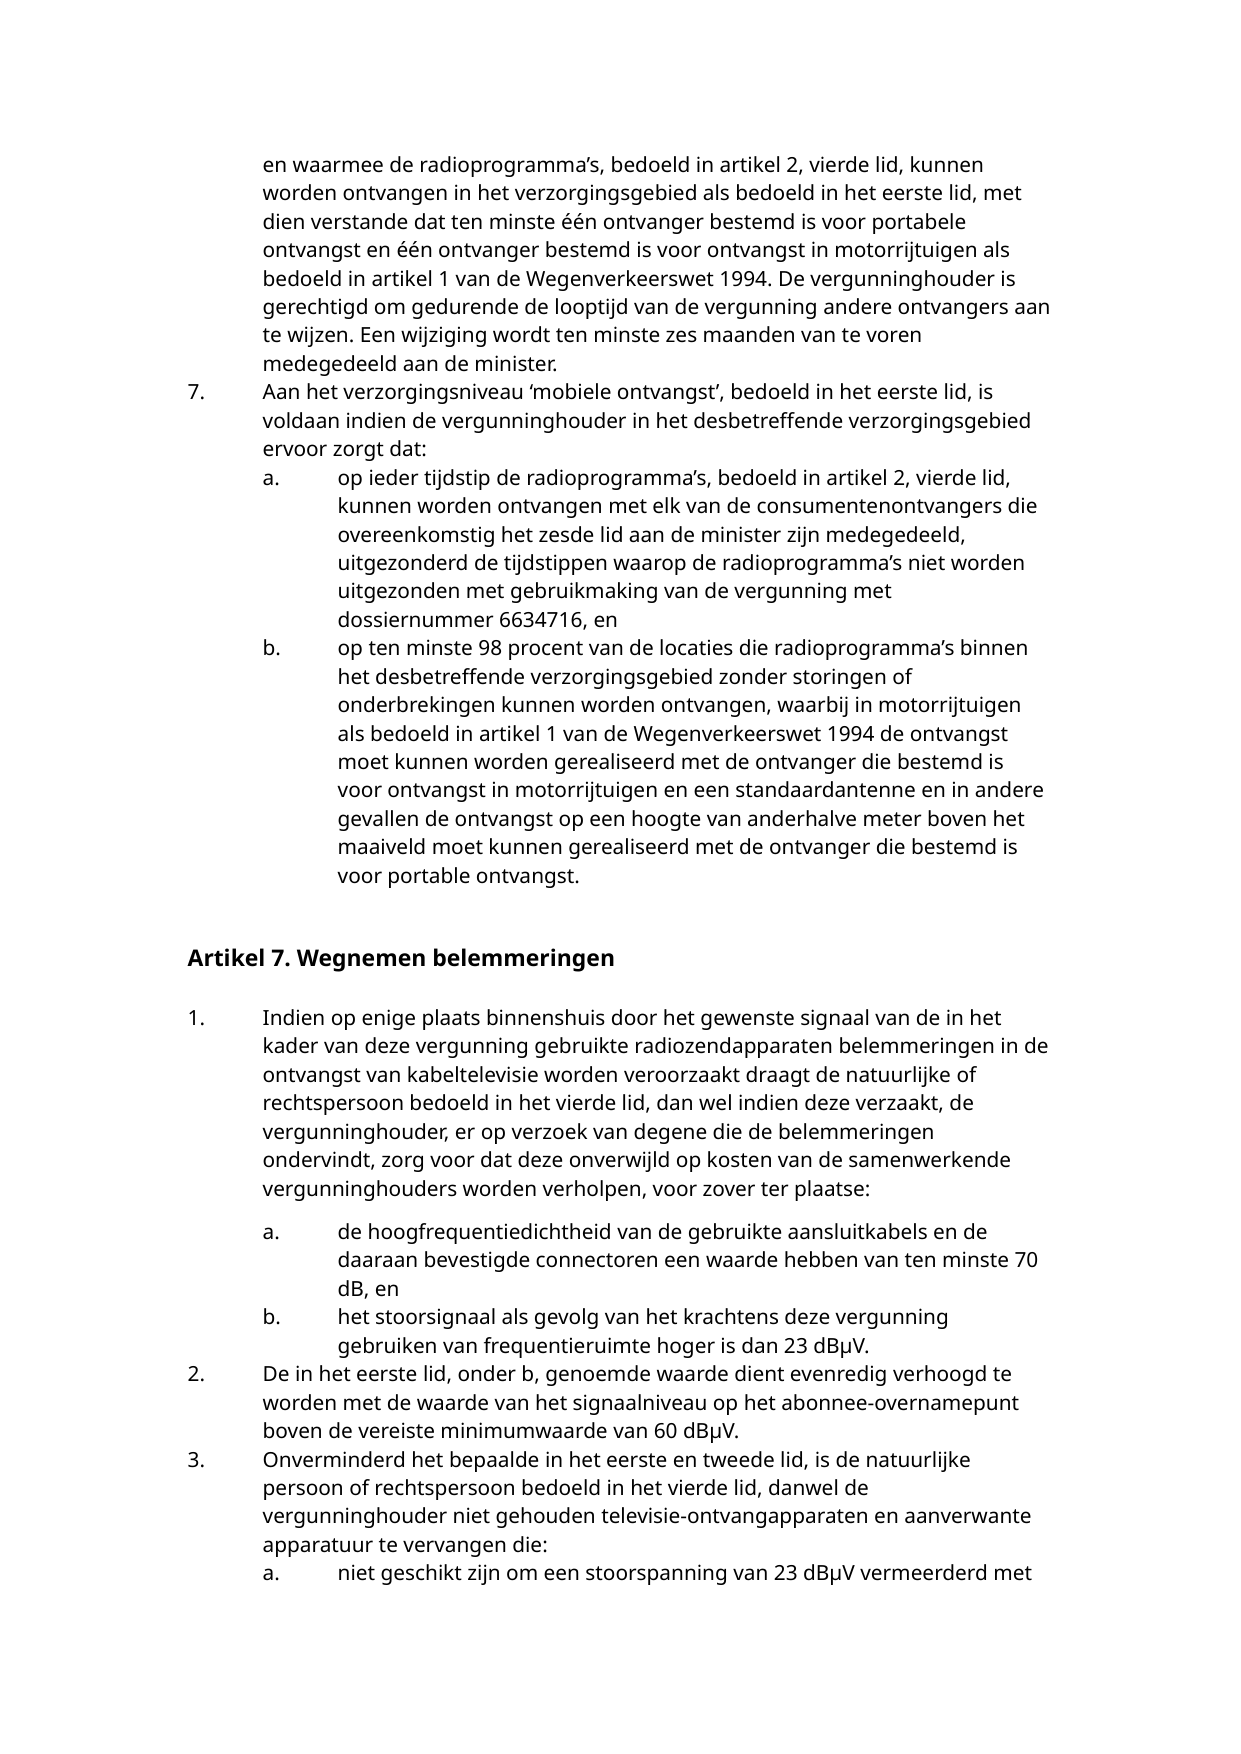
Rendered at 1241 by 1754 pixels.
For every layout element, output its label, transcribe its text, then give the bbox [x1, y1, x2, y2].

list Onverminderd het bepaalde in het eerste en tweede lid, is de natuurlijke persoon of rechtspersoon bedoeld in het vierde lid, danwel de vergunninghouder niet gehouden televisie-ontvangapparaten en aanverwante apparatuur te vervangen die: [187, 1445, 1053, 1558]
list De in het eerste lid, onder b, genoemde waarde dient evenredig verhoogd te worden met de waarde van het signaalniveau op het abonnee-overnamepunt boven de vereiste minimumwaarde van 60 dBμV. [187, 1359, 1053, 1445]
list op ten minste 98 procent van de locaties die radioprogramma’s binnen het desbetreffende verzorgingsgebied zonder storingen of onderbrekingen kunnen worden ontvangen, waarbij in motorrijtuigen als bedoeld in artikel 1 van de Wegenverkeerswet 1994 de ontvangst moet kunnen worden gerealiseerd met de ontvanger die bestemd is voor ontvangst in motorrijtuigen en een standaardantenne en in andere gevallen de ontvangst op een hoogte van anderhalve meter boven het maaiveld moet kunnen gerealiseerd met de ontvanger die bestemd is voor portable ontvangst. [262, 633, 1053, 889]
list het stoorsignaal als gevolg van het krachtens deze vergunning gebruiken van frequentieruimte hoger is dan 23 dBμV. [262, 1302, 1053, 1359]
list Aan het verzorgingsniveau ‘mobiele ontvangst’, bedoeld in het eerste lid, is voldaan indien de vergunninghouder in het desbetreffende verzorgingsgebied ervoor zorgt dat: [187, 377, 1053, 463]
list Indien op enige plaats binnenshuis door het gewenste signaal van de in het kader van deze vergunning gebruikte radiozendapparaten belemmeringen in de ontvangst van kabeltelevisie worden veroorzaakt draagt de natuurlijke of rechtspersoon bedoeld in het vierde lid, dan wel indien deze verzaakt, de vergunninghouder, er op verzoek van degene die de belemmeringen ondervindt, zorg voor dat deze onverwijld op kosten van de samenwerkende vergunninghouders worden verholpen, voor zover ter plaatse: [187, 1003, 1053, 1202]
list de hoogfrequentiedichtheid van de gebruikte aansluitkabels en de daaraan bevestigde connectoren een waarde hebben van ten minste 70 dB, en [262, 1217, 1053, 1302]
list en waarmee de radioprogramma’s, bedoeld in artikel 2, vierde lid, kunnen worden ontvangen in het verzorgingsgebied als bedoeld in het eerste lid, met dien verstande dat ten minste één ontvanger bestemd is voor portabele ontvangst en één ontvanger bestemd is voor ontvangst in motorrijtuigen als bedoeld in artikel 1 van de Wegenverkeerswet 1994. De vergunninghouder is gerechtigd om gedurende de looptijd van de vergunning andere ontvangers aan te wijzen. Een wijziging wordt ten minste zes maanden van te voren medegedeeld aan de minister. [187, 150, 1053, 377]
list op ieder tijdstip de radioprogramma’s, bedoeld in artikel 2, vierde lid, kunnen worden ontvangen met elk van de consumentenontvangers die overeenkomstig het zesde lid aan de minister zijn medegedeeld, uitgezonderd de tijdstippen waarop de radioprogramma’s niet worden uitgezonden met gebruikmaking van de vergunning met dossiernummer 6634716, en [262, 463, 1053, 633]
subtitle Artikel 7. Wegnemen belemmeringen [187, 942, 1053, 973]
list niet geschikt zijn om een stoorspanning van 23 dBμV vermeerderd met [262, 1558, 1053, 1587]
